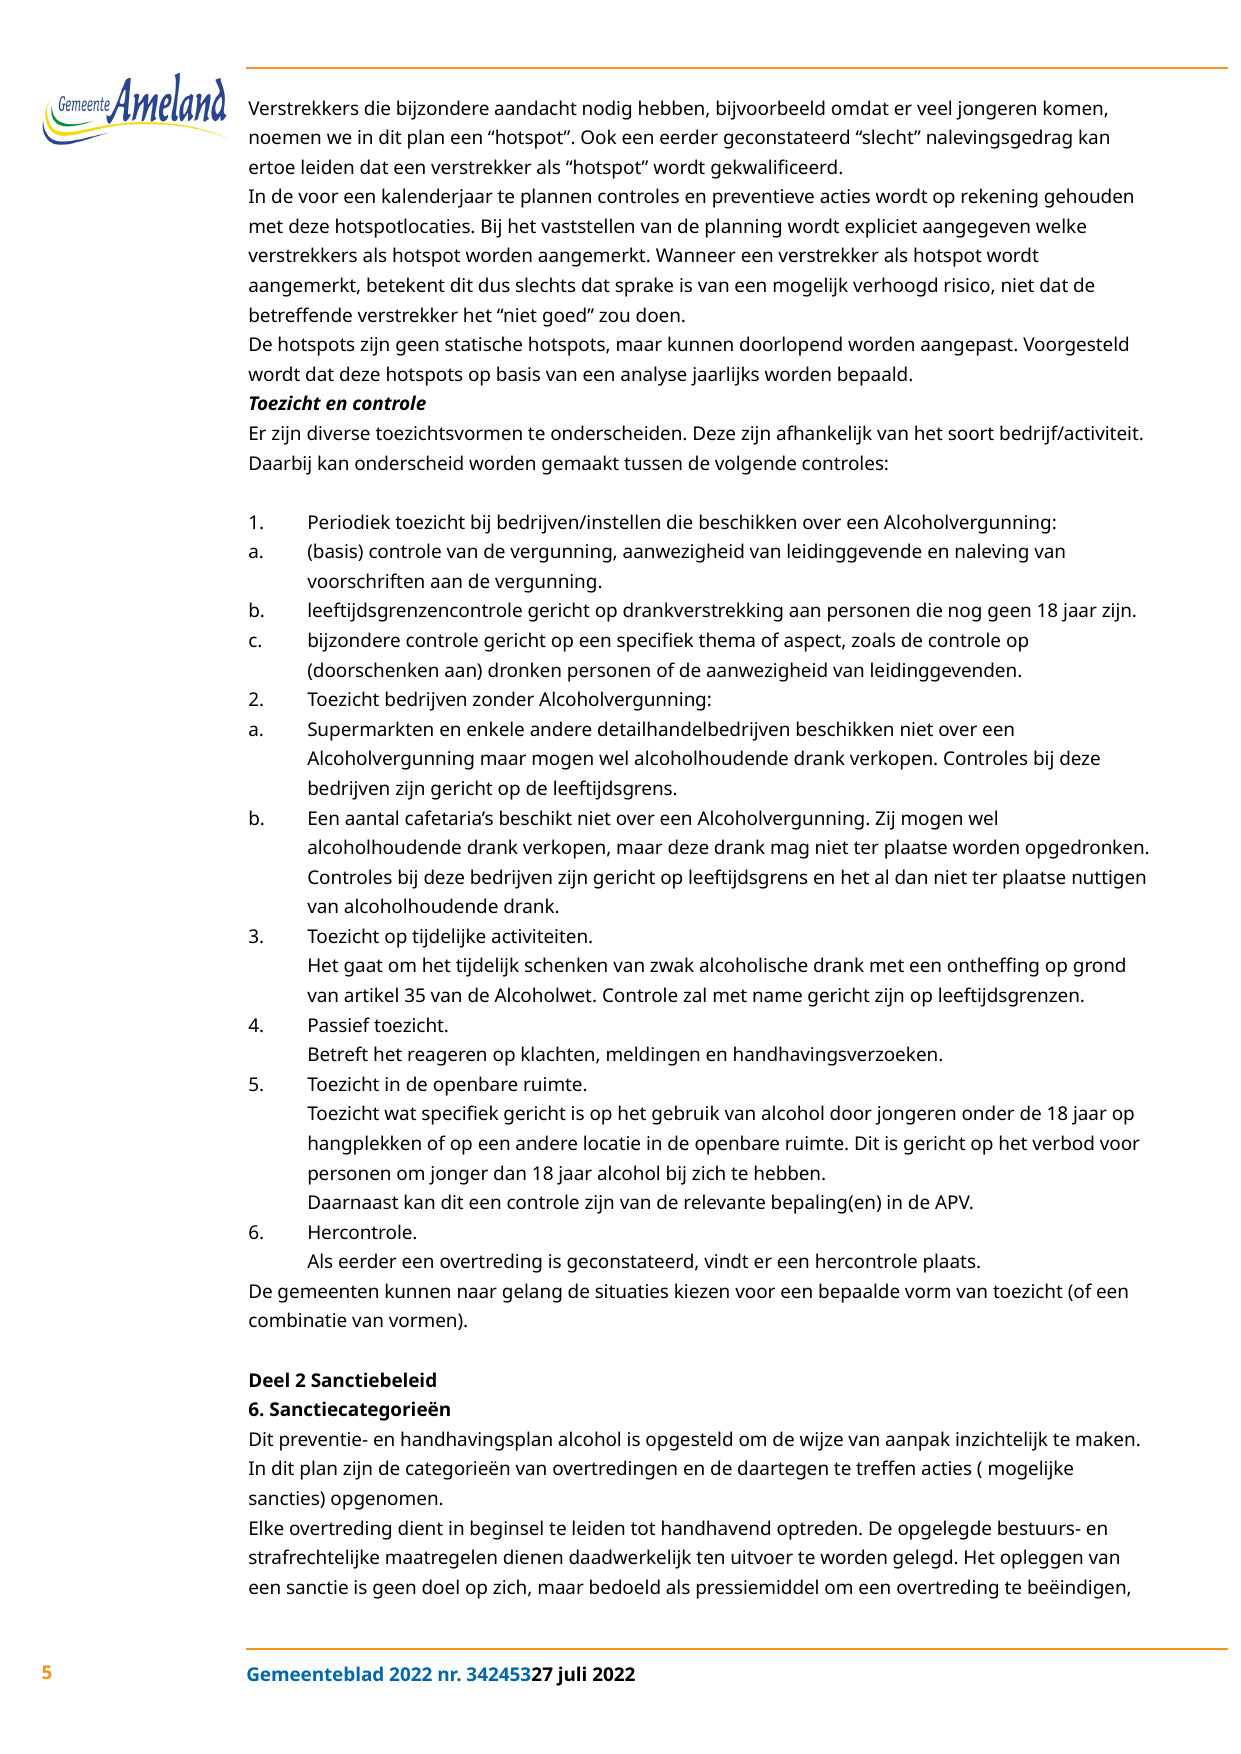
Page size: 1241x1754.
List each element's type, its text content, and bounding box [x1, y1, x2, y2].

list Als eerder een overtreding is geconstateerd, vindt er een hercontrole plaats. [248, 1248, 1152, 1274]
picture [41, 47, 231, 172]
list Periodiek toezicht bij bedrijven/instellen die beschikken over een Alcoholvergunning: [248, 509, 1152, 535]
list bijzondere controle gericht op een specifiek thema of aspect, zoals de controle op (doorschenken aan) dronken personen of de aanwezigheid van leidinggevenden. [248, 627, 1152, 683]
list Toezicht op tijdelijke activiteiten. [248, 923, 1152, 949]
text De hotspots zijn geen statische hotspots, maar kunnen doorlopend worden aangepast. Voorgesteld wordt dat deze hotspots op basis van een analyse jaarlijks worden bepaald. [248, 331, 1152, 387]
list (basis) controle van de vergunning, aanwezigheid van leidinggevende en naleving van voorschriften aan de vergunning. [248, 538, 1152, 594]
text Verstrekkers die bijzondere aandacht nodig hebben, bijvoorbeeld omdat er veel jongeren komen, noemen we in dit plan een “hotspot”. Ook een eerder geconstateerd “slecht” nalevingsgedrag kan ertoe leiden dat een verstrekker als “hotspot” wordt gekwalificeerd. [248, 95, 1152, 180]
text 6. Sanctiecategorieën [248, 1396, 1152, 1422]
list leeftijdsgrenzencontrole gericht op drankverstrekking aan personen die nog geen 18 jaar zijn. [248, 598, 1152, 623]
list Toezicht wat specifiek gericht is op het gebruik van alcohol door jongeren onder de 18 jaar op hangplekken of op een andere locatie in de openbare ruimte. Dit is gericht op het verbod voor personen om jonger dan 18 jaar alcohol bij zich te hebben. [248, 1101, 1152, 1186]
text Er zijn diverse toezichtsvormen te onderscheiden. Deze zijn afhankelijk van het soort bedrijf/activiteit. Daarbij kan onderscheid worden gemaakt tussen de volgende controles: [248, 420, 1152, 476]
text Dit preventie- en handhavingsplan alcohol is opgesteld om de wijze van aanpak inzichtelijk te maken. In dit plan zijn de categorieën van overtredingen en de daartegen te treffen acties ( mogelijke sancties) opgenomen. [248, 1426, 1152, 1511]
text De gemeenten kunnen naar gelang de situaties kiezen voor een bepaalde vorm van toezicht (of een combinatie van vormen). [248, 1278, 1152, 1333]
list Toezicht in de openbare ruimte. [248, 1071, 1152, 1097]
text Toezicht en controle [248, 391, 1152, 416]
list Een aantal cafetaria’s beschikt niet over een Alcoholvergunning. Zij mogen wel alcoholhoudende drank verkopen, maar deze drank mag niet ter plaatse worden opgedronken. Controles bij deze bedrijven zijn gericht op leeftijdsgrens en het al dan niet ter plaatse nuttigen van alcoholhoudende drank. [248, 805, 1152, 919]
text In de voor een kalenderjaar te plannen controles en preventieve acties wordt op rekening gehouden met deze hotspotlocaties. Bij het vaststellen van de planning wordt expliciet aangegeven welke verstrekkers als hotspot worden aangemerkt. Wanneer een verstrekker als hotspot wordt aangemerkt, betekent dit dus slechts dat sprake is van een mogelijk verhoogd risico, niet dat de betreffende verstrekker het “niet goed” zou doen. [248, 183, 1152, 328]
list Supermarkten en enkele andere detailhandelbedrijven beschikken niet over een Alcoholvergunning maar mogen wel alcoholhoudende drank verkopen. Controles bij deze bedrijven zijn gericht op de leeftijdsgrens. [248, 716, 1152, 801]
text Elke overtreding dient in beginsel te leiden tot handhavend optreden. De opgelegde bestuurs- en strafrechtelijke maatregelen dienen daadwerkelijk ten uitvoer te worden gelegd. Het opleggen van een sanctie is geen doel op zich, maar bedoeld als pressiemiddel om een overtreding te beëindigen, [248, 1515, 1152, 1600]
list Passief toezicht. [248, 1012, 1152, 1038]
list Hercontrole. [248, 1219, 1152, 1245]
list Betreft het reageren op klachten, meldingen en handhavingsverzoeken. [248, 1041, 1152, 1067]
text Deel 2 Sanctiebeleid [248, 1367, 1152, 1393]
list Daarnaast kan dit een controle zijn van de relevante bepaling(en) in de APV. [248, 1189, 1152, 1215]
list Toezicht bedrijven zonder Alcoholvergunning: [248, 686, 1152, 712]
list Het gaat om het tijdelijk schenken van zwak alcoholische drank met een ontheffing op grond van artikel 35 van de Alcoholwet. Controle zal met name gericht zijn op leeftijdsgrenzen. [248, 953, 1152, 1008]
